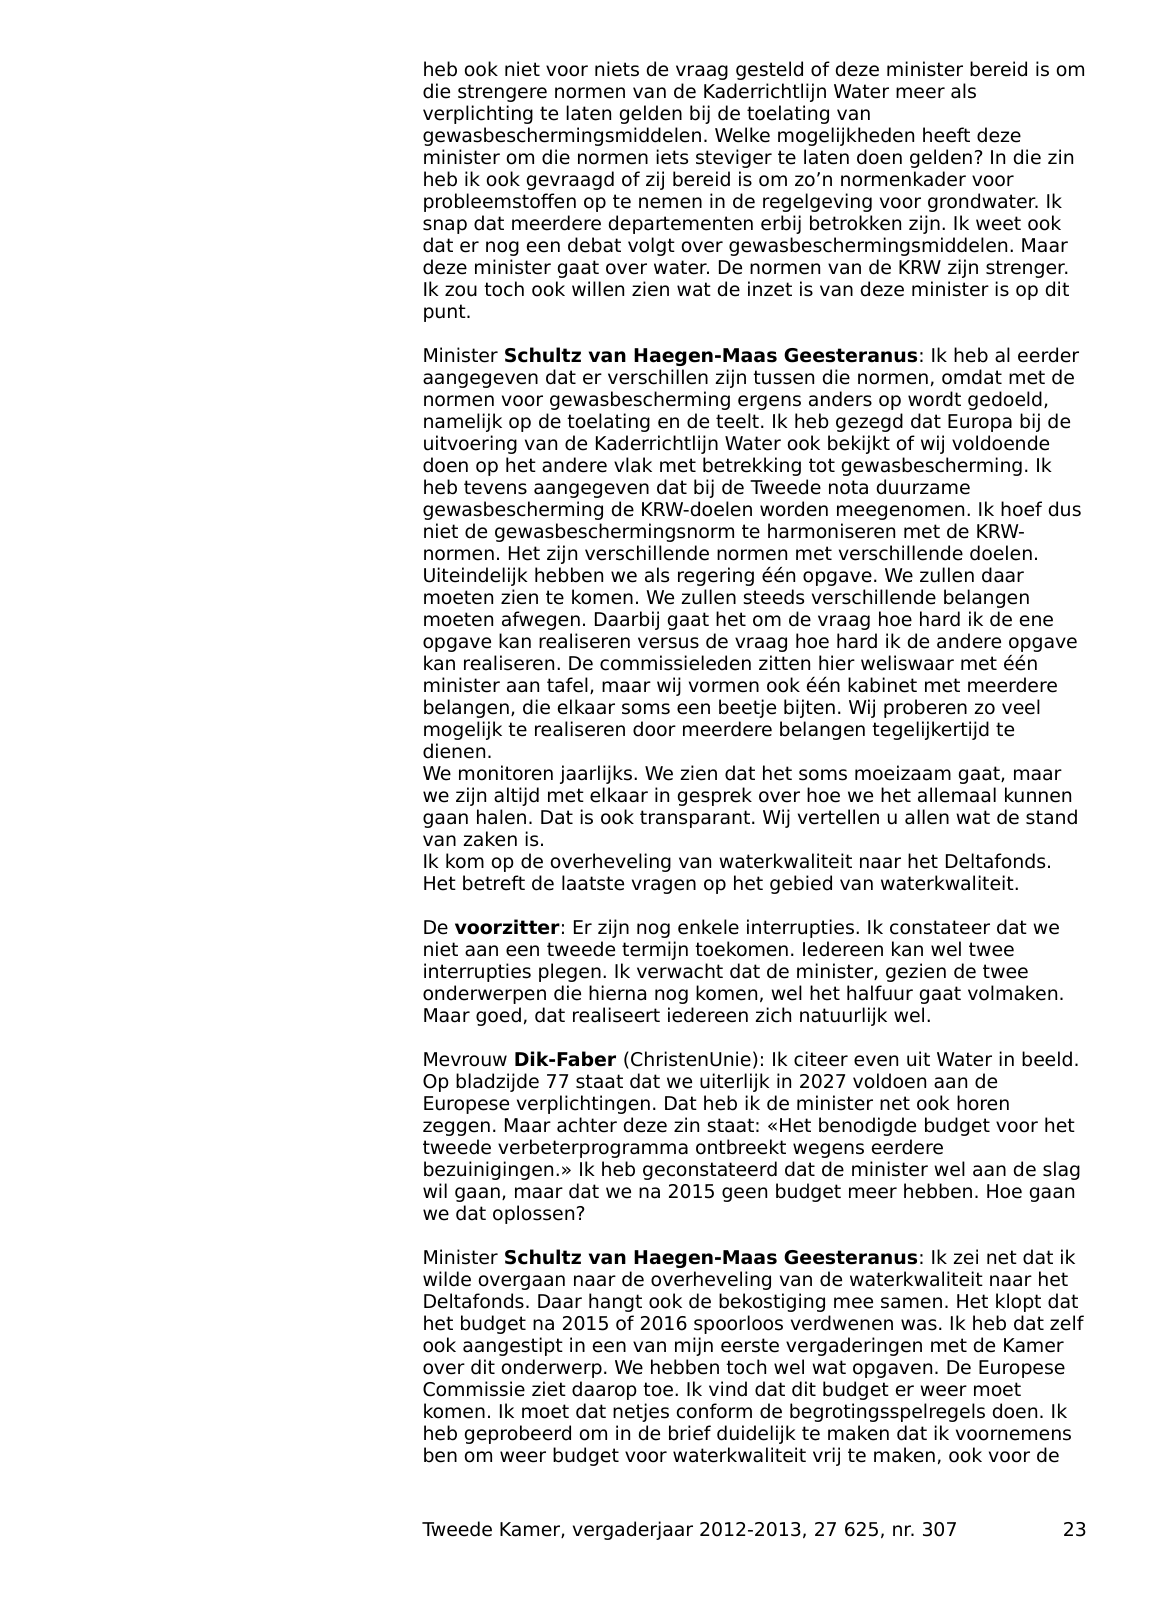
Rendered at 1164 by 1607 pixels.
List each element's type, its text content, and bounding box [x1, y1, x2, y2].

text Minister Schultz van Haegen-Maas Geesteranus: Ik zei net dat ik wilde overgaan naar de overheveling van de waterkwaliteit naar het Deltafonds. Daar hangt ook de bekostiging mee samen. Het klopt dat het budget na 2015 of 2016 spoorloos verdwenen was. Ik heb dat zelf ook aangestipt in een van mijn eerste vergaderingen met de Kamer over dit onderwerp. We hebben toch wel wat opgaven. De Europese Commissie ziet daarop toe. Ik vind dat dit budget er weer moet komen. Ik moet dat netjes conform de begrotingsspelregels doen. Ik heb geprobeerd om in de brief duidelijk te maken dat ik voornemens ben om weer budget voor waterkwaliteit vrij te maken, ook voor de [422, 1247, 1087, 1467]
text Minister Schultz van Haegen-Maas Geesteranus: Ik heb al eerder aangegeven dat er verschillen zijn tussen die normen, omdat met de normen voor gewasbescherming ergens anders op wordt gedoeld, namelijk op de toelating en de teelt. Ik heb gezegd dat Europa bij de uitvoering van de Kaderrichtlijn Water ook bekijkt of wij voldoende doen op het andere vlak met betrekking tot gewasbescherming. Ik heb tevens aangegeven dat bij de Tweede nota duurzame gewasbescherming de KRW-doelen worden meegenomen. Ik hoef dus niet de gewasbeschermingsnorm te harmoniseren met de KRW-normen. Het zijn verschillende normen met verschillende doelen. Uiteindelijk hebben we als regering één opgave. We zullen daar moeten zien te komen. We zullen steeds verschillende belangen moeten afwegen. Daarbij gaat het om de vraag hoe hard ik de ene opgave kan realiseren versus de vraag hoe hard ik de andere opgave kan realiseren. De commissieleden zitten hier weliswaar met één minister aan tafel, maar wij vormen ook één kabinet met meerdere belangen, die elkaar soms een beetje bijten. Wij proberen zo veel mogelijk te realiseren door meerdere belangen tegelijkertijd te dienen. [422, 345, 1087, 763]
text De voorzitter: Er zijn nog enkele interrupties. Ik constateer dat we niet aan een tweede termijn toekomen. Iedereen kan wel twee interrupties plegen. Ik verwacht dat de minister, gezien de twee onderwerpen die hierna nog komen, wel het halfuur gaat volmaken. Maar goed, dat realiseert iedereen zich natuurlijk wel. [422, 917, 1087, 1027]
text Ik kom op de overheveling van waterkwaliteit naar het Deltafonds. Het betreft de laatste vragen op het gebied van waterkwaliteit. [422, 851, 1087, 894]
text heb ook niet voor niets de vraag gesteld of deze minister bereid is om die strengere normen van de Kaderrichtlijn Water meer als verplichting te laten gelden bij de toelating van gewasbeschermingsmiddelen. Welke mogelijkheden heeft deze minister om die normen iets steviger te laten doen gelden? In die zin heb ik ook gevraagd of zij bereid is om zo’n normenkader voor probleemstoffen op te nemen in de regelgeving voor grondwater. Ik snap dat meerdere departementen erbij betrokken zijn. Ik weet ook dat er nog een debat volgt over gewasbeschermingsmiddelen. Maar deze minister gaat over water. De normen van de KRW zijn strenger. Ik zou toch ook willen zien wat de inzet is van deze minister is op dit punt. [422, 59, 1087, 323]
text Mevrouw Dik-Faber (ChristenUnie): Ik citeer even uit Water in beeld. Op bladzijde 77 staat dat we uiterlijk in 2027 voldoen aan de Europese verplichtingen. Dat heb ik de minister net ook horen zeggen. Maar achter deze zin staat: «Het benodigde budget voor het tweede verbeterprogramma ontbreekt wegens eerdere bezuinigingen.» Ik heb geconstateerd dat de minister wel aan de slag wil gaan, maar dat we na 2015 geen budget meer hebben. Hoe gaan we dat oplossen? [422, 1049, 1087, 1224]
text We monitoren jaarlijks. We zien dat het soms moeizaam gaat, maar we zijn altijd met elkaar in gesprek over hoe we het allemaal kunnen gaan halen. Dat is ook transparant. Wij vertellen u allen wat de stand van zaken is. [422, 763, 1087, 851]
